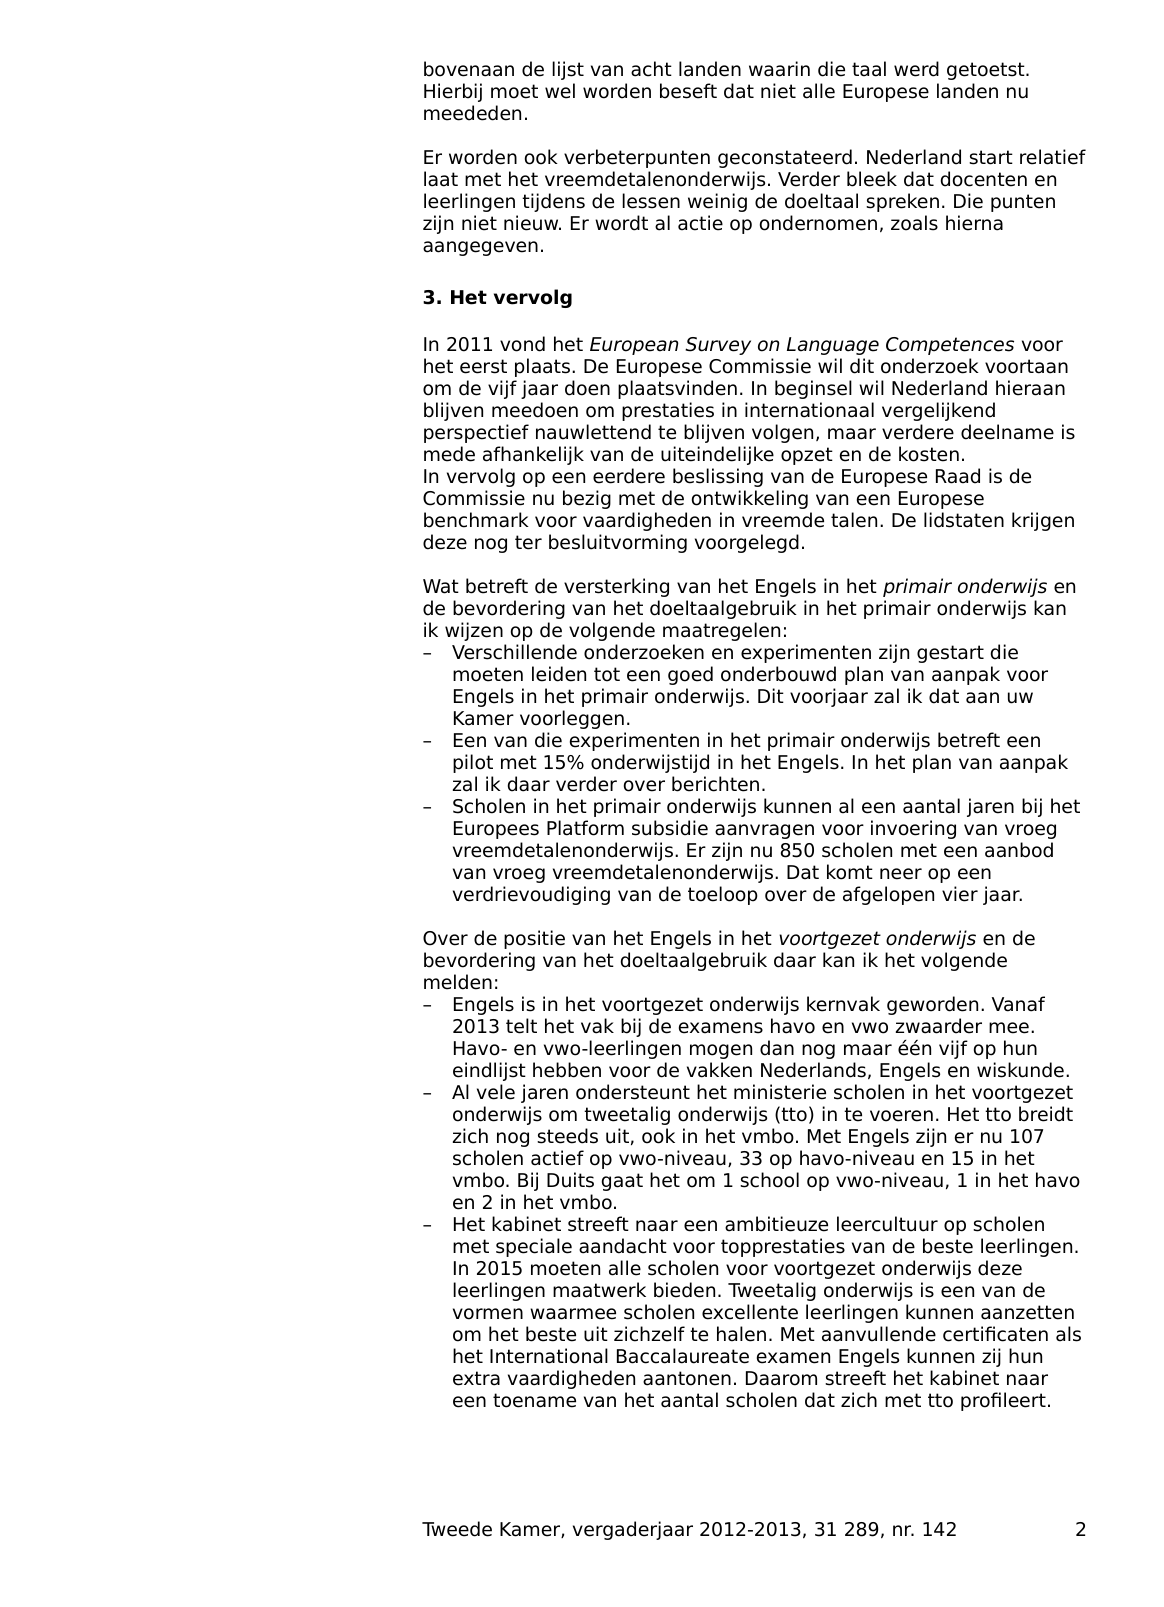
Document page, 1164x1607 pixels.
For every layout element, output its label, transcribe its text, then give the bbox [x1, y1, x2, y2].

text Wat betreft de versterking van het Engels in het primair onderwijs en de bevordering van het doeltaalgebruik in het primair onderwijs kan ik wijzen op de volgende maatregelen: [422, 576, 1087, 642]
text – Scholen in het primair onderwijs kunnen al een aantal jaren bij het Europees Platform subsidie aanvragen voor invoering van vroeg vreemdetalenonderwijs. Er zijn nu 850 scholen met een aanbod van vroeg vreemdetalenonderwijs. Dat komt neer op een verdrievoudiging van de toeloop over de afgelopen vier jaar. [422, 796, 1087, 906]
text – Verschillende onderzoeken en experimenten zijn gestart die moeten leiden tot een goed onderbouwd plan van aanpak voor Engels in het primair onderwijs. Dit voorjaar zal ik dat aan uw Kamer voorleggen. [422, 642, 1087, 730]
text – Het kabinet streeft naar een ambitieuze leercultuur op scholen met speciale aandacht voor topprestaties van de beste leerlingen. In 2015 moeten alle scholen voor voortgezet onderwijs deze leerlingen maatwerk bieden. Tweetalig onderwijs is een van de vormen waarmee scholen excellente leerlingen kunnen aanzetten om het beste uit zichzelf te halen. Met aanvullende certificaten als het International Baccalaureate examen Engels kunnen zij hun extra vaardigheden aantonen. Daarom streeft het kabinet naar een toename van het aantal scholen dat zich met tto profileert. [422, 1214, 1087, 1411]
text Over de positie van het Engels in het voortgezet onderwijs en de bevordering van het doeltaalgebruik daar kan ik het volgende melden: [422, 928, 1087, 994]
text – Een van die experimenten in het primair onderwijs betreft een pilot met 15% onderwijstijd in het Engels. In het plan van aanpak zal ik daar verder over berichten. [422, 730, 1087, 796]
text bovenaan de lijst van acht landen waarin die taal werd getoetst. Hierbij moet wel worden beseft dat niet alle Europese landen nu meededen. [422, 59, 1087, 125]
text – Engels is in het voortgezet onderwijs kernvak geworden. Vanaf 2013 telt het vak bij de examens havo en vwo zwaarder mee. Havo- en vwo-leerlingen mogen dan nog maar één vijf op hun eindlijst hebben voor de vakken Nederlands, Engels en wiskunde. [422, 994, 1087, 1082]
text Er worden ook verbeterpunten geconstateerd. Nederland start relatief laat met het vreemdetalenonderwijs. Verder bleek dat docenten en leerlingen tijdens de lessen weinig de doeltaal spreken. Die punten zijn niet nieuw. Er wordt al actie op ondernomen, zoals hierna aangegeven. [422, 147, 1087, 257]
text In vervolg op een eerdere beslissing van de Europese Raad is de Commissie nu bezig met de ontwikkeling van een Europese benchmark voor vaardigheden in vreemde talen. De lidstaten krijgen deze nog ter besluitvorming voorgelegd. [422, 466, 1087, 554]
subtitle 3. Het vervolg [422, 287, 1087, 309]
text In 2011 vond het European Survey on Language Competences voor het eerst plaats. De Europese Commissie wil dit onderzoek voortaan om de vijf jaar doen plaatsvinden. In beginsel wil Nederland hieraan blijven meedoen om prestaties in internationaal vergelijkend perspectief nauwlettend te blijven volgen, maar verdere deelname is mede afhankelijk van de uiteindelijke opzet en de kosten. [422, 334, 1087, 466]
text – Al vele jaren ondersteunt het ministerie scholen in het voortgezet onderwijs om tweetalig onderwijs (tto) in te voeren. Het tto breidt zich nog steeds uit, ook in het vmbo. Met Engels zijn er nu 107 scholen actief op vwo-niveau, 33 op havo-niveau en 15 in het vmbo. Bij Duits gaat het om 1 school op vwo-niveau, 1 in het havo en 2 in het vmbo. [422, 1082, 1087, 1214]
